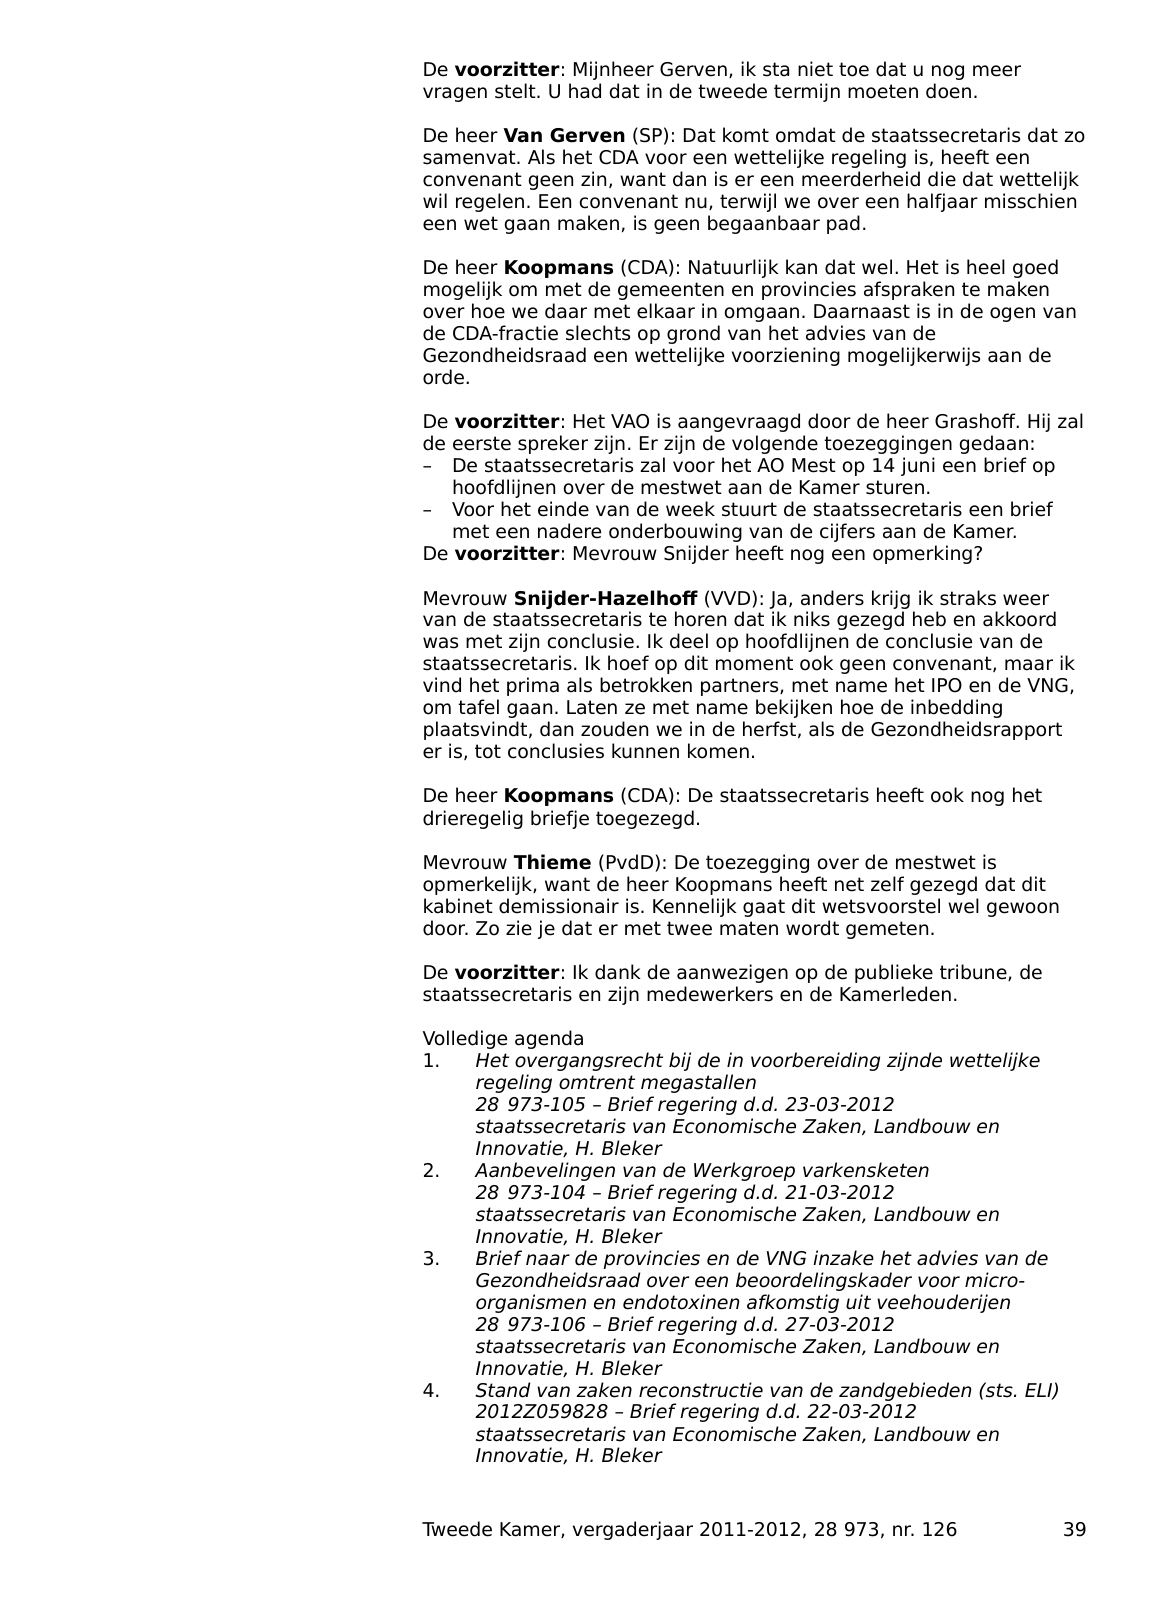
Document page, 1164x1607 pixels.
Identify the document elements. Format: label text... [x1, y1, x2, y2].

text De heer Van Gerven (SP): Dat komt omdat de staatssecretaris dat zo samenvat. Als het CDA voor een wettelijke regeling is, heeft een convenant geen zin, want dan is er een meerderheid die dat wettelijk wil regelen. Een convenant nu, terwijl we over een halfjaar misschien een wet gaan maken, is geen begaanbaar pad. [422, 125, 1087, 235]
text staatssecretaris van Economische Zaken, Landbouw en Innovatie, H. Bleker [475, 1336, 1087, 1379]
text Volledige agenda [422, 1028, 1087, 1050]
text 2. Aanbevelingen van de Werkgroep varkensketen [422, 1160, 1087, 1182]
text De heer Koopmans (CDA): De staatssecretaris heeft ook nog het drieregelig briefje toegezegd. [422, 785, 1087, 829]
text De voorzitter: Het VAO is aangevraagd door de heer Grashoff. Hij zal de eerste spreker zijn. Er zijn de volgende toezeggingen gedaan: [422, 411, 1087, 455]
text staatssecretaris van Economische Zaken, Landbouw en Innovatie, H. Bleker [475, 1204, 1087, 1248]
text 28 973-105 – Brief regering d.d. 23-03-2012 [475, 1094, 1087, 1116]
text – Voor het einde van de week stuurt de staatssecretaris een brief met een nadere onderbouwing van de cijfers aan de Kamer. [422, 499, 1087, 543]
text 28 973-104 – Brief regering d.d. 21-03-2012 [475, 1182, 1087, 1204]
text Mevrouw Thieme (PvdD): De toezegging over de mestwet is opmerkelijk, want de heer Koopmans heeft net zelf gezegd dat dit kabinet demissionair is. Kennelijk gaat dit wetsvoorstel wel gewoon door. Zo zie je dat er met twee maten wordt gemeten. [422, 852, 1087, 939]
text 2012Z059828 – Brief regering d.d. 22-03-2012 [475, 1401, 1087, 1423]
text Mevrouw Snijder-Hazelhoff (VVD): Ja, anders krijg ik straks weer van de staatssecretaris te horen dat ik niks gezegd heb en akkoord was met zijn conclusie. Ik deel op hoofdlijnen de conclusie van de staatssecretaris. Ik hoef op dit moment ook geen convenant, maar ik vind het prima als betrokken partners, met name het IPO en de VNG, om tafel gaan. Laten ze met name bekijken hoe de inbedding plaatsvindt, dan zouden we in de herfst, als de Gezondheidsrapport er is, tot conclusies kunnen komen. [422, 587, 1087, 763]
text De voorzitter: Mijnheer Gerven, ik sta niet toe dat u nog meer vragen stelt. U had dat in de tweede termijn moeten doen. [422, 59, 1087, 103]
text De voorzitter: Mevrouw Snijder heeft nog een opmerking? [422, 543, 1087, 565]
text – De staatssecretaris zal voor het AO Mest op 14 juni een brief op hoofdlijnen over de mestwet aan de Kamer sturen. [422, 455, 1087, 499]
text 1. Het overgangsrecht bij de in voorbereiding zijnde wettelijke regeling omtrent megastallen [422, 1050, 1087, 1094]
text staatssecretaris van Economische Zaken, Landbouw en Innovatie, H. Bleker [475, 1423, 1087, 1467]
text De voorzitter: Ik dank de aanwezigen op de publieke tribune, de staatssecretaris en zijn medewerkers en de Kamerleden. [422, 962, 1087, 1006]
text 4. Stand van zaken reconstructie van de zandgebieden (sts. ELI) [422, 1379, 1087, 1401]
text 28 973-106 – Brief regering d.d. 27-03-2012 [475, 1313, 1087, 1336]
text De heer Koopmans (CDA): Natuurlijk kan dat wel. Het is heel goed mogelijk om met de gemeenten en provincies afspraken te maken over hoe we daar met elkaar in omgaan. Daarnaast is in de ogen van de CDA-fractie slechts op grond van het advies van de Gezondheidsraad een wettelijke voorziening mogelijkerwijs aan de orde. [422, 257, 1087, 389]
text 3. Brief naar de provincies en de VNG inzake het advies van de Gezondheidsraad over een beoordelingskader voor micro-organismen en endotoxinen afkomstig uit veehouderijen [422, 1248, 1087, 1313]
text staatssecretaris van Economische Zaken, Landbouw en Innovatie, H. Bleker [475, 1116, 1087, 1160]
